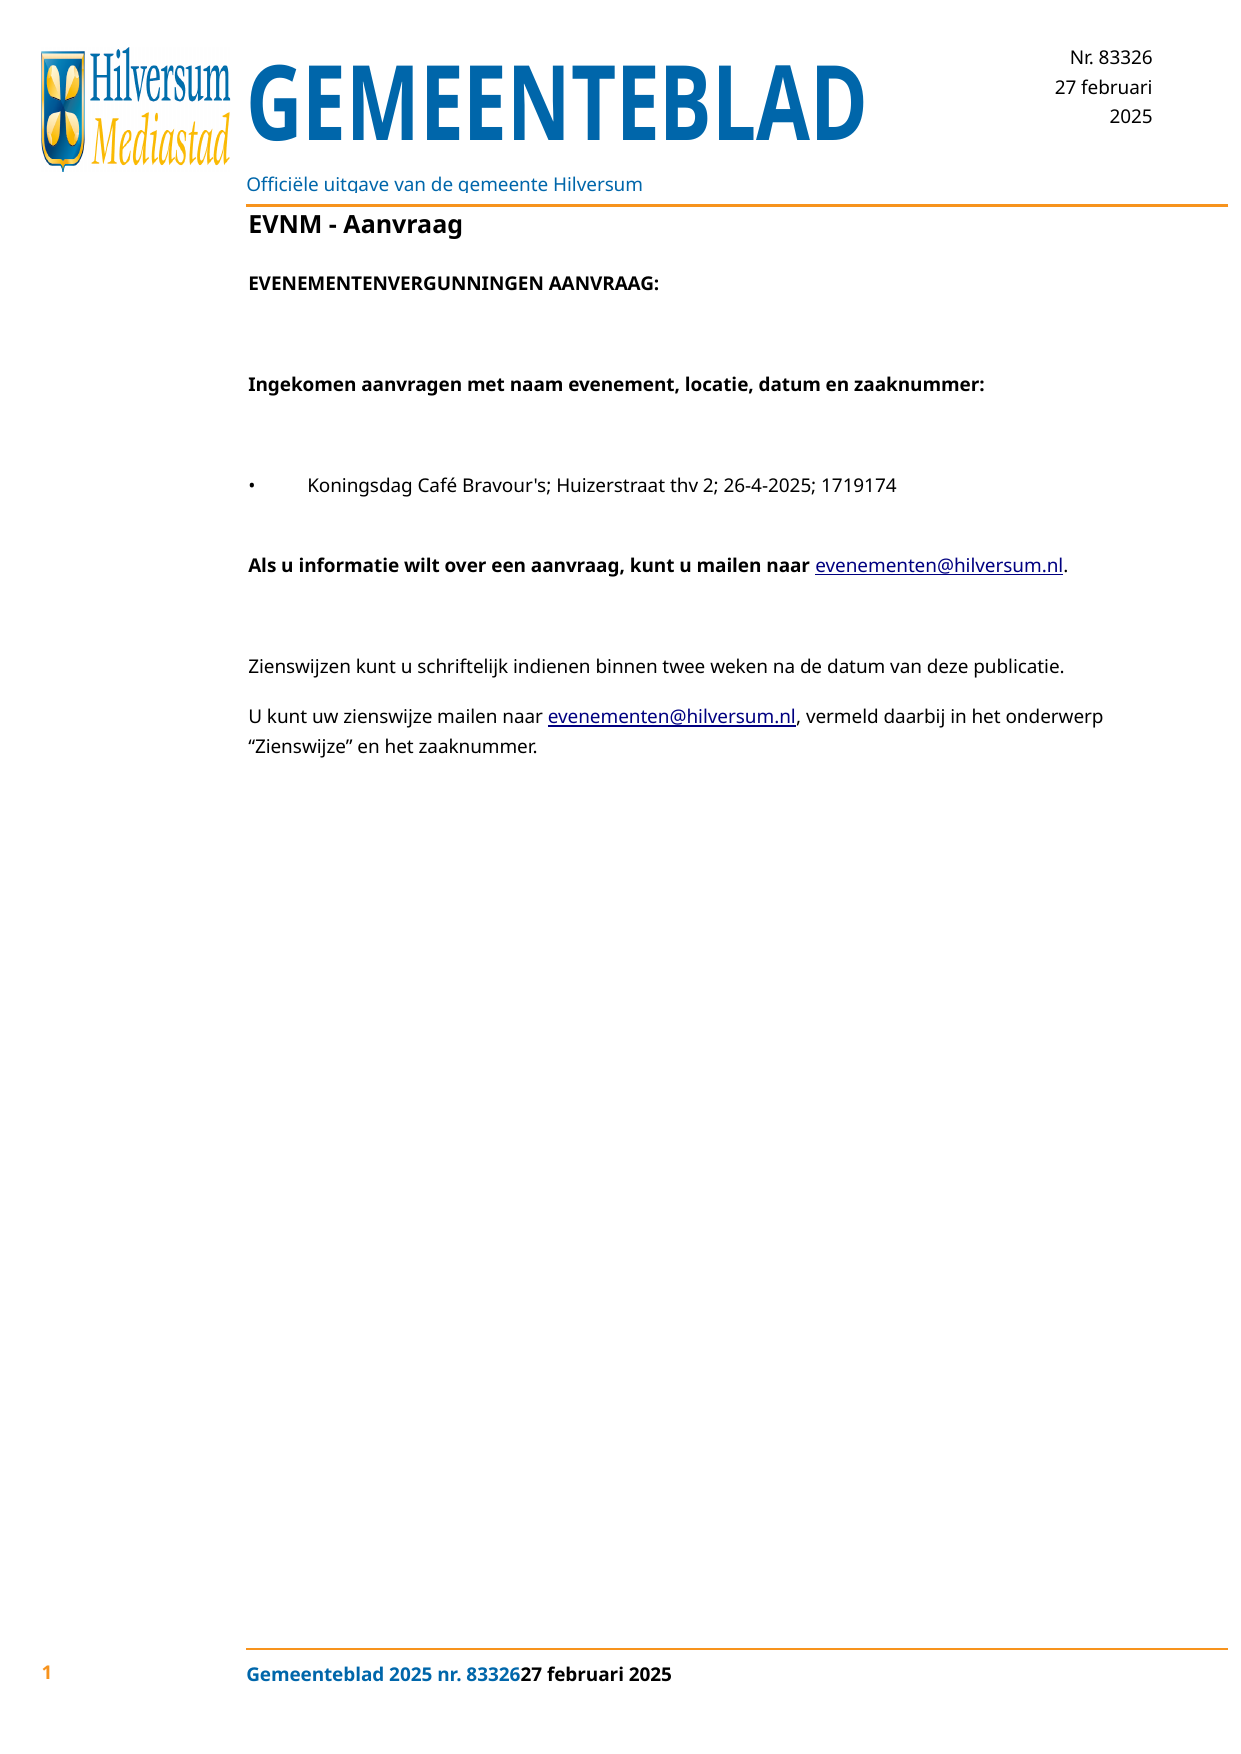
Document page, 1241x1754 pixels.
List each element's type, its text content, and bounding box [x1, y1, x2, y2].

text Ingekomen aanvragen met naam evenement, locatie, datum en zaaknummer: [248, 371, 1152, 397]
text Als u informatie wilt over een aanvraag, kunt u mailen naar evenementen@hilversum.nl. [248, 552, 1152, 578]
text EVNM - Aanvraag [248, 207, 1152, 241]
text Zienswijzen kunt u schriftelijk indienen binnen twee weken na de datum van deze publicatie. [248, 653, 1152, 678]
text U kunt uw zienswijze mailen naar evenementen@hilversum.nl, vermeld daarbij in het onderwerp “Zienswijze” en het zaaknummer. [248, 703, 1152, 758]
list Koningsdag Café Bravour's; Huizerstraat thv 2; 26-4-2025; 1719174 [248, 472, 1152, 498]
picture [41, 47, 231, 172]
text EVENEMENTENVERGUNNINGEN AANVRAAG: [248, 270, 1152, 296]
